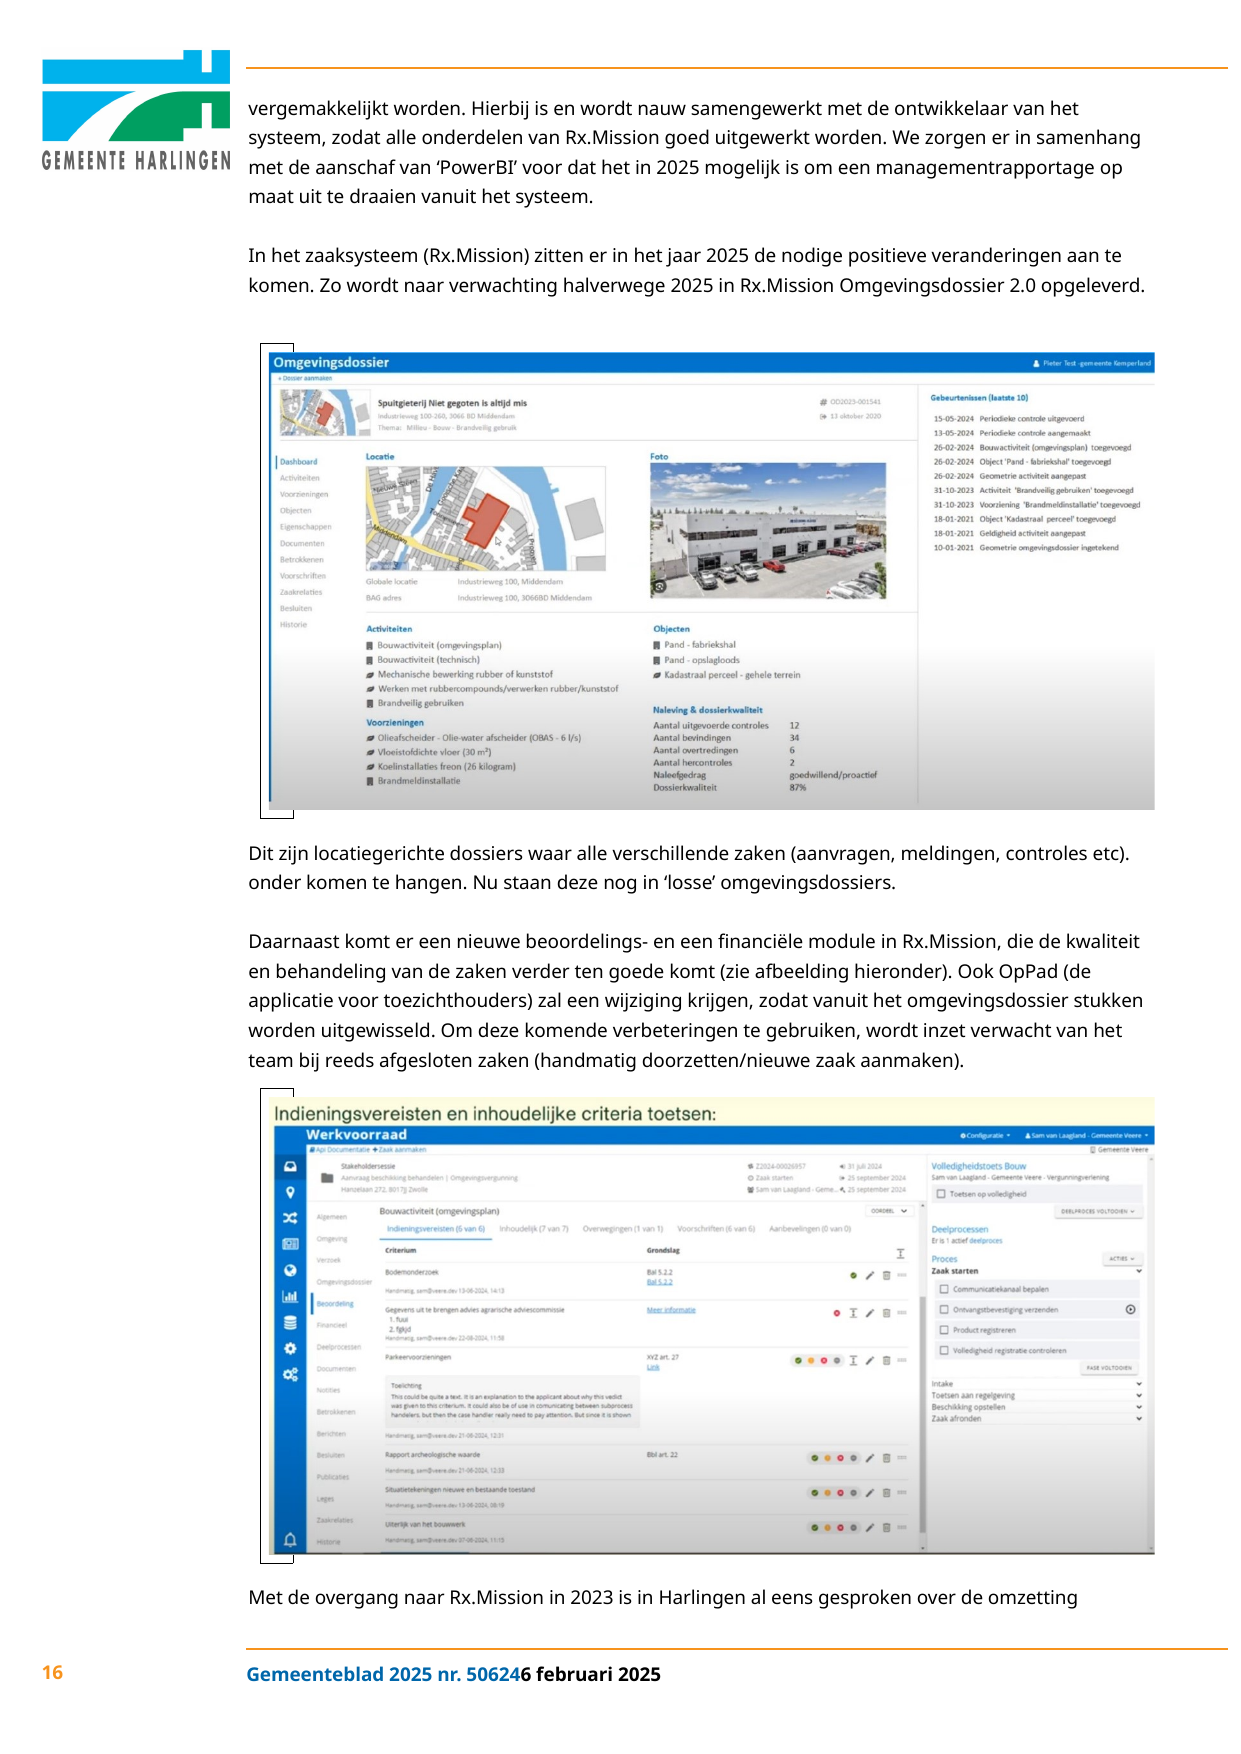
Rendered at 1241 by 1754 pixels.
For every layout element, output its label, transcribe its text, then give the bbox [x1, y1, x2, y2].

picture [268, 352, 1155, 810]
text Met de overgang naar Rx.Mission in 2023 is in Harlingen al eens gesproken over de omzetting [248, 1584, 1152, 1610]
picture [268, 1097, 1155, 1555]
picture [41, 47, 231, 172]
text Dit zijn locatiegerichte dossiers waar alle verschillende zaken (aanvragen, meldingen, controles etc). onder komen te hangen. Nu staan deze nog in ‘losse’ omgevingsdossiers. [248, 840, 1152, 895]
text In het zaaksysteem (Rx.Mission) zitten er in het jaar 2025 de nodige positieve veranderingen aan te komen. Zo wordt naar verwachting halverwege 2025 in Rx.Mission Omgevingsdossier 2.0 opgeleverd. [248, 243, 1152, 298]
text Daarnaast komt er een nieuwe beoordelings- en een financiële module in Rx.Mission, die de kwaliteit en behandeling van de zaken verder ten goede komt (zie afbeelding hieronder). Ook OpPad (de applicatie voor toezichthouders) zal een wijziging krijgen, zodat vanuit het omgevingsdossier stukken worden uitgewisseld. Om deze komende verbeteringen te gebruiken, wordt inzet verwacht van het team bij reeds afgesloten zaken (handmatig doorzetten/nieuwe zaak aanmaken). [248, 928, 1152, 1072]
text vergemakkelijkt worden. Hierbij is en wordt nauw samengewerkt met de ontwikkelaar van het systeem, zodat alle onderdelen van Rx.Mission goed uitgewerkt worden. We zorgen er in samenhang met de aanschaf van ‘PowerBI’ voor dat het in 2025 mogelijk is om een managementrapportage op maat uit te draaien vanuit het systeem. [248, 95, 1152, 209]
